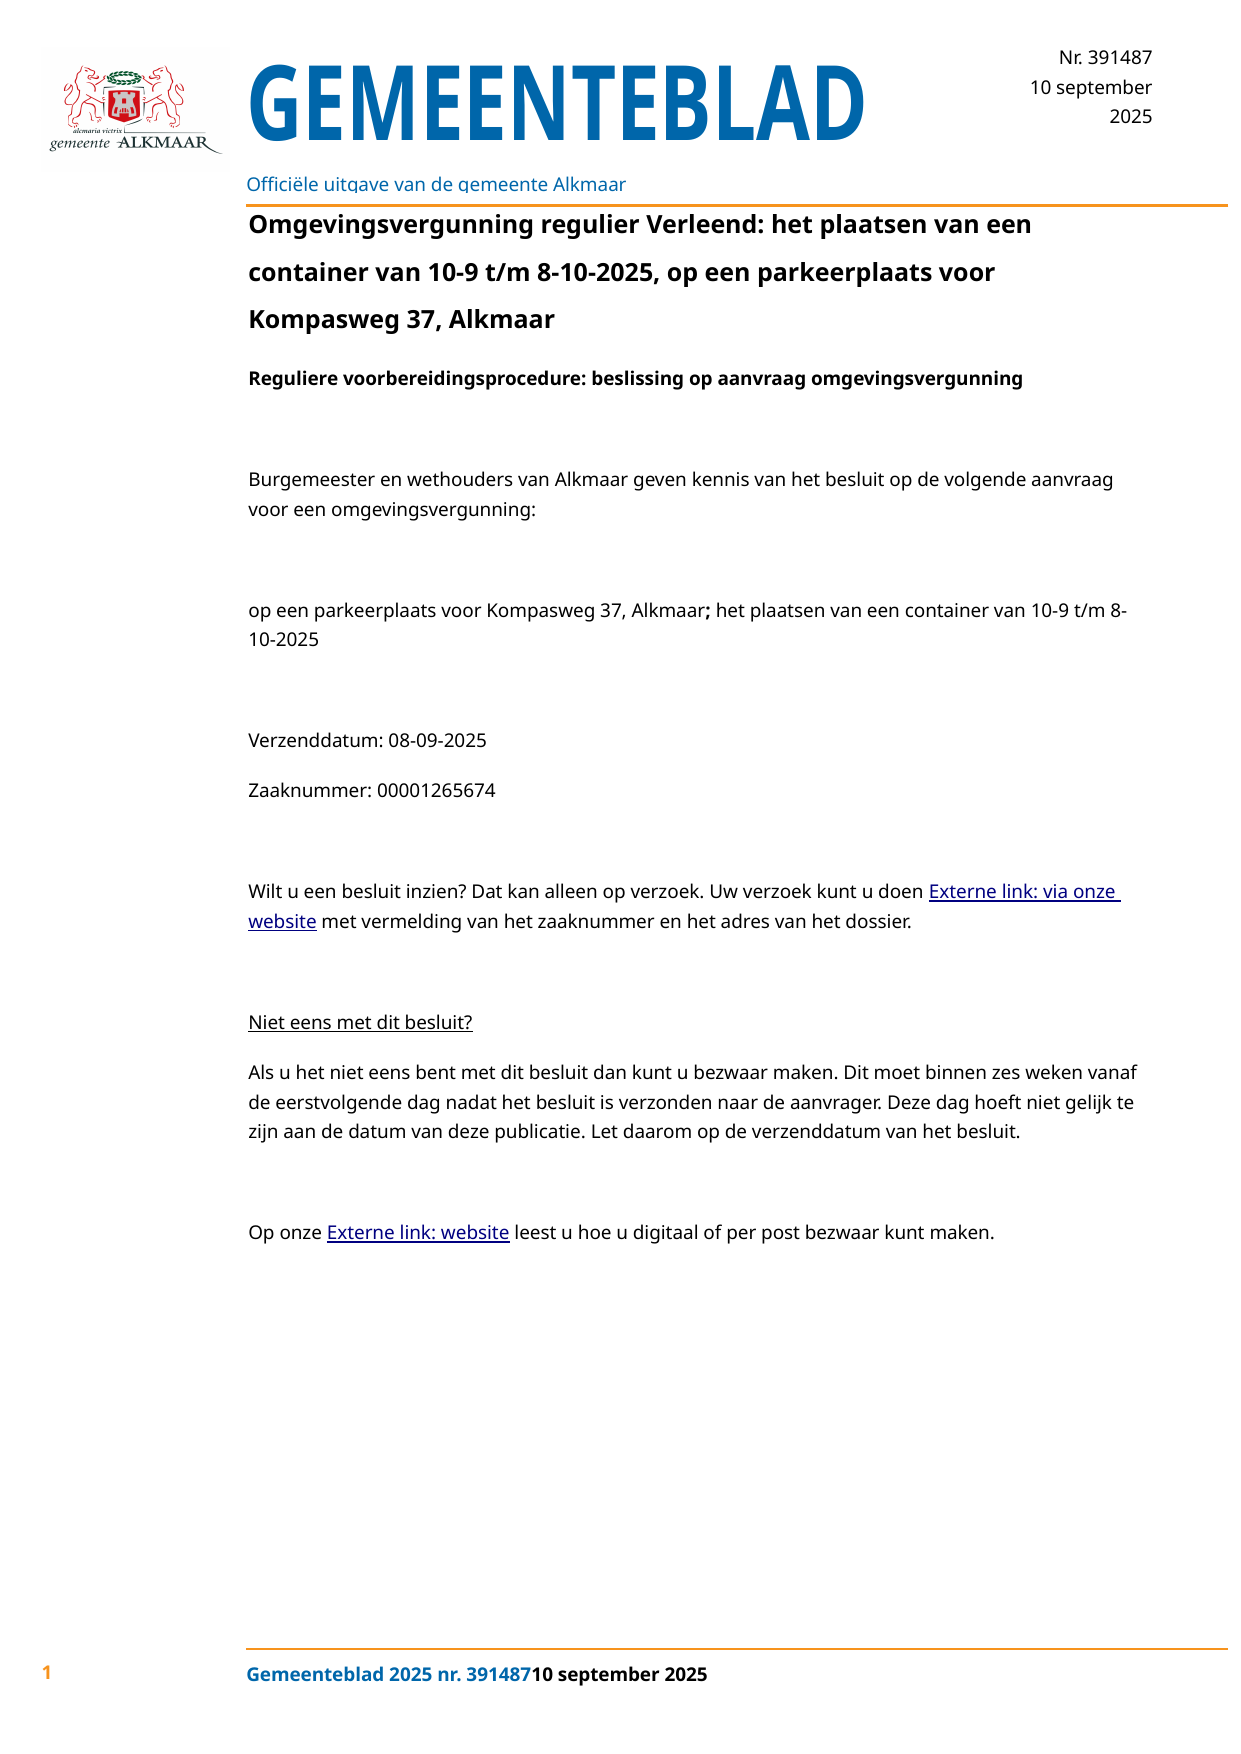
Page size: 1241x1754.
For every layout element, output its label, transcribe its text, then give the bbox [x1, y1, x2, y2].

text Als u het niet eens bent met dit besluit dan kunt u bezwaar maken. Dit moet binnen zes weken vanaf de eerstvolgende dag nadat het besluit is verzonden naar de aanvrager. Deze dag hoeft niet gelijk te zijn aan de datum van deze publicatie. Let daarom op de verzenddatum van het besluit. [248, 1059, 1152, 1144]
text op een parkeerplaats voor Kompasweg 37, Alkmaar; het plaatsen van een container van 10-9 t/m 8-10-2025 [248, 597, 1152, 652]
text Reguliere voorbereidingsprocedure: beslissing op aanvraag omgevingsvergunning [248, 366, 1152, 391]
text Omgevingsvergunning regulier Verleend: het plaatsen van een container van 10-9 t/m 8-10-2025, op een parkeerplaats voor Kompasweg 37, Alkmaar [248, 207, 1152, 336]
text Niet eens met dit besluit? [248, 1009, 1152, 1034]
text Verzenddatum: 08-09-2025 [248, 727, 1152, 753]
text Op onze Externe link: website leest u hoe u digitaal of per post bezwaar kunt maken. [248, 1219, 1152, 1245]
text Burgemeester en wethouders van Alkmaar geven kennis van het besluit op de volgende aanvraag voor een omgevingsvergunning: [248, 466, 1152, 522]
text Zaaknummer: 00001265674 [248, 778, 1152, 803]
picture [41, 47, 231, 172]
text Wilt u een besluit inzien? Dat kan alleen op verzoek. Uw verzoek kunt u doen Externe link: via onze website met vermelding van het zaaknummer en het adres van het dossier. [248, 878, 1152, 934]
